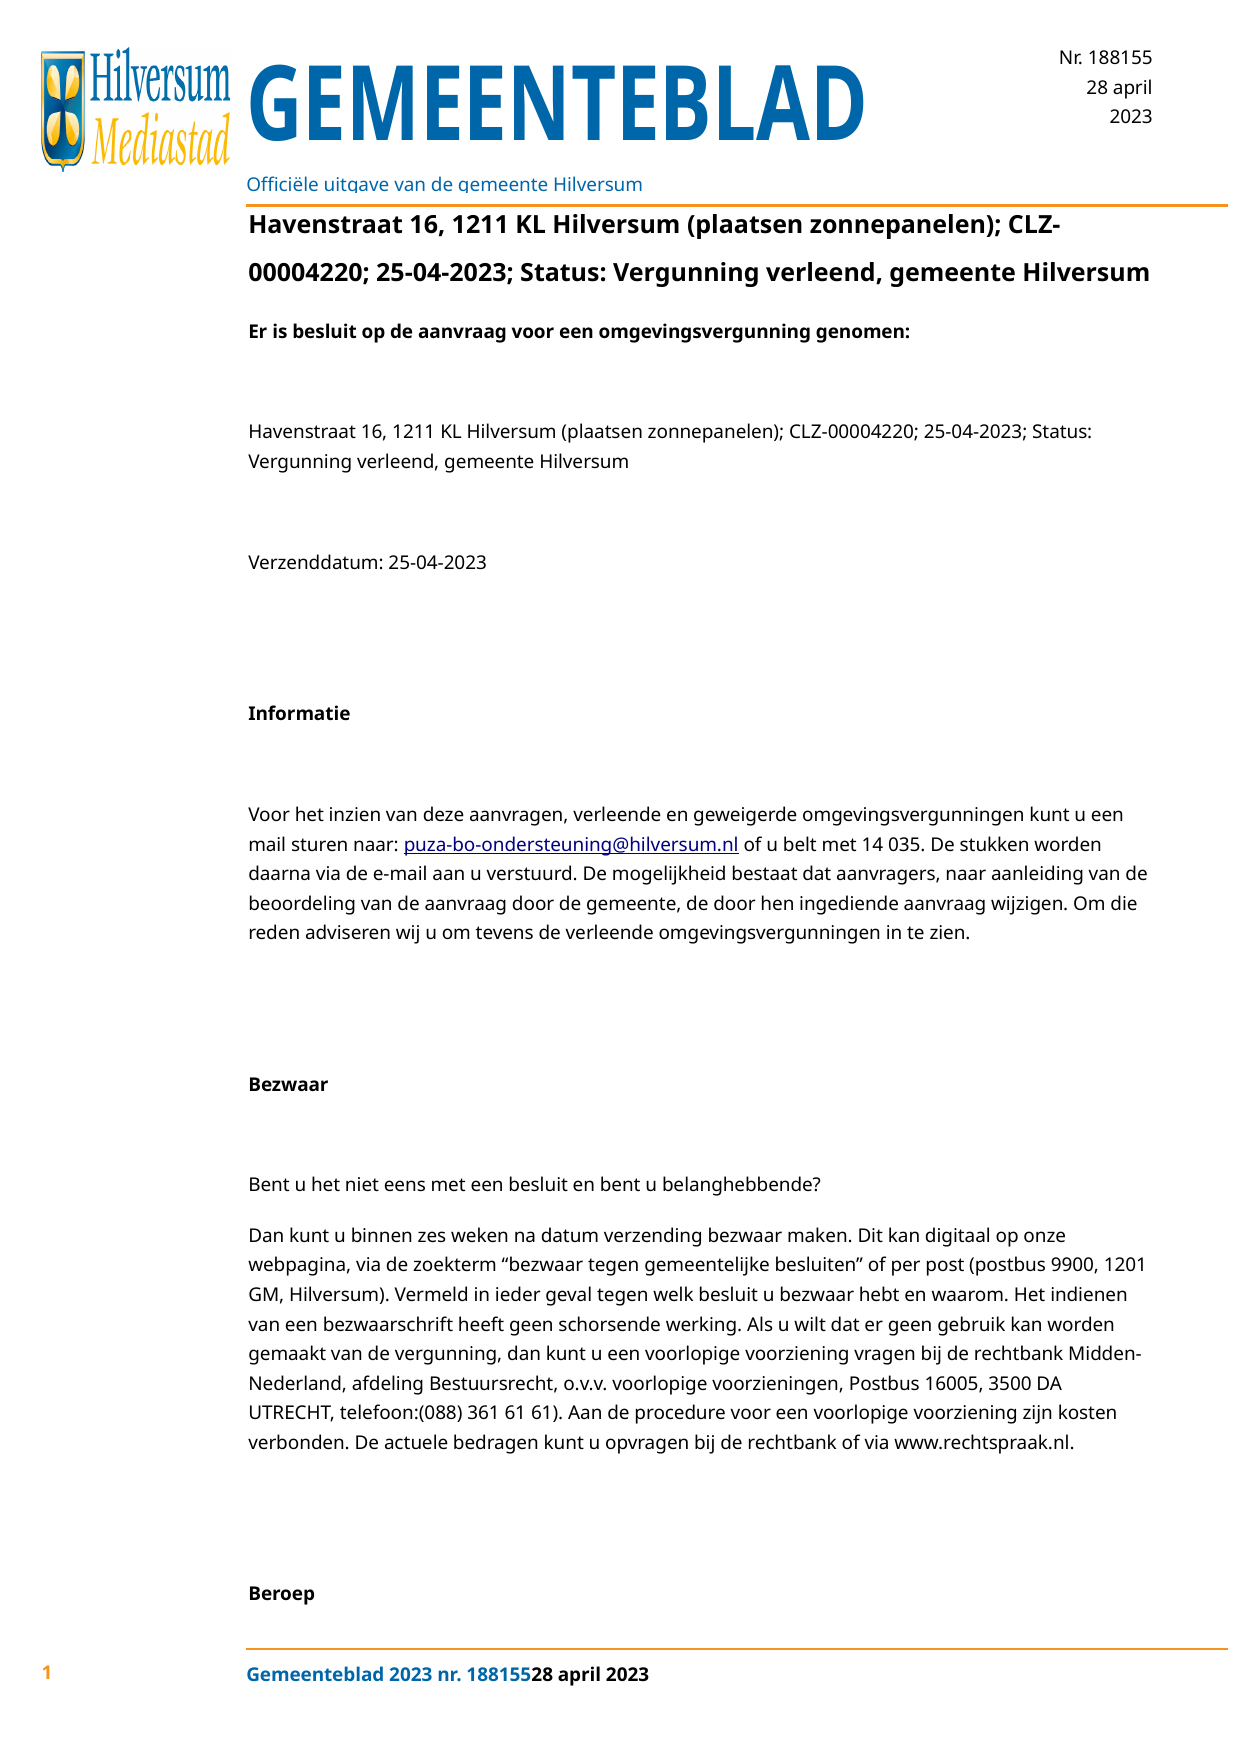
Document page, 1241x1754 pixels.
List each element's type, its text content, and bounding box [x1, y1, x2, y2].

picture [41, 47, 231, 172]
text Bezwaar [248, 1071, 1152, 1097]
text Havenstraat 16, 1211 KL Hilversum (plaatsen zonnepanelen); CLZ-00004220; 25-04-2023; Status: Vergunning verleend, gemeente Hilversum [248, 419, 1152, 474]
text Verzenddatum: 25-04-2023 [248, 549, 1152, 575]
text Informatie [248, 700, 1152, 726]
text Beroep [248, 1580, 1152, 1606]
text Voor het inzien van deze aanvragen, verleende en geweigerde omgevingsvergunningen kunt u een mail sturen naar: puza-bo-ondersteuning@hilversum.nl of u belt met 14 035. De stukken worden daarna via de e-mail aan u verstuurd. De mogelijkheid bestaat dat aanvragers, naar aanleiding van de beoordeling van de aanvraag door de gemeente, de door hen ingediende aanvraag wijzigen. Om die reden adviseren wij u om tevens de verleende omgevingsvergunningen in te zien. [248, 801, 1152, 945]
text Havenstraat 16, 1211 KL Hilversum (plaatsen zonnepanelen); CLZ-00004220; 25-04-2023; Status: Vergunning verleend, gemeente Hilversum [248, 207, 1152, 288]
text Dan kunt u binnen zes weken na datum verzending bezwaar maken. Dit kan digitaal op onze webpagina, via de zoekterm “bezwaar tegen gemeentelijke besluiten” of per post (postbus 9900, 1201 GM, Hilversum). Vermeld in ieder geval tegen welk besluit u bezwaar hebt en waarom. Het indienen van een bezwaarschrift heeft geen schorsende werking. Als u wilt dat er geen gebruik kan worden gemaakt van de vergunning, dan kunt u een voorlopige voorziening vragen bij de rechtbank Midden-Nederland, afdeling Bestuursrecht, o.v.v. voorlopige voorzieningen, Postbus 16005, 3500 DA UTRECHT, telefoon:(088) 361 61 61). Aan de procedure voor een voorlopige voorziening zijn kosten verbonden. De actuele bedragen kunt u opvragen bij de rechtbank of via www.rechtspraak.nl. [248, 1222, 1152, 1455]
text Er is besluit op de aanvraag voor een omgevingsvergunning genomen: [248, 318, 1152, 344]
text Bent u het niet eens met een besluit en bent u belanghebbende? [248, 1172, 1152, 1197]
